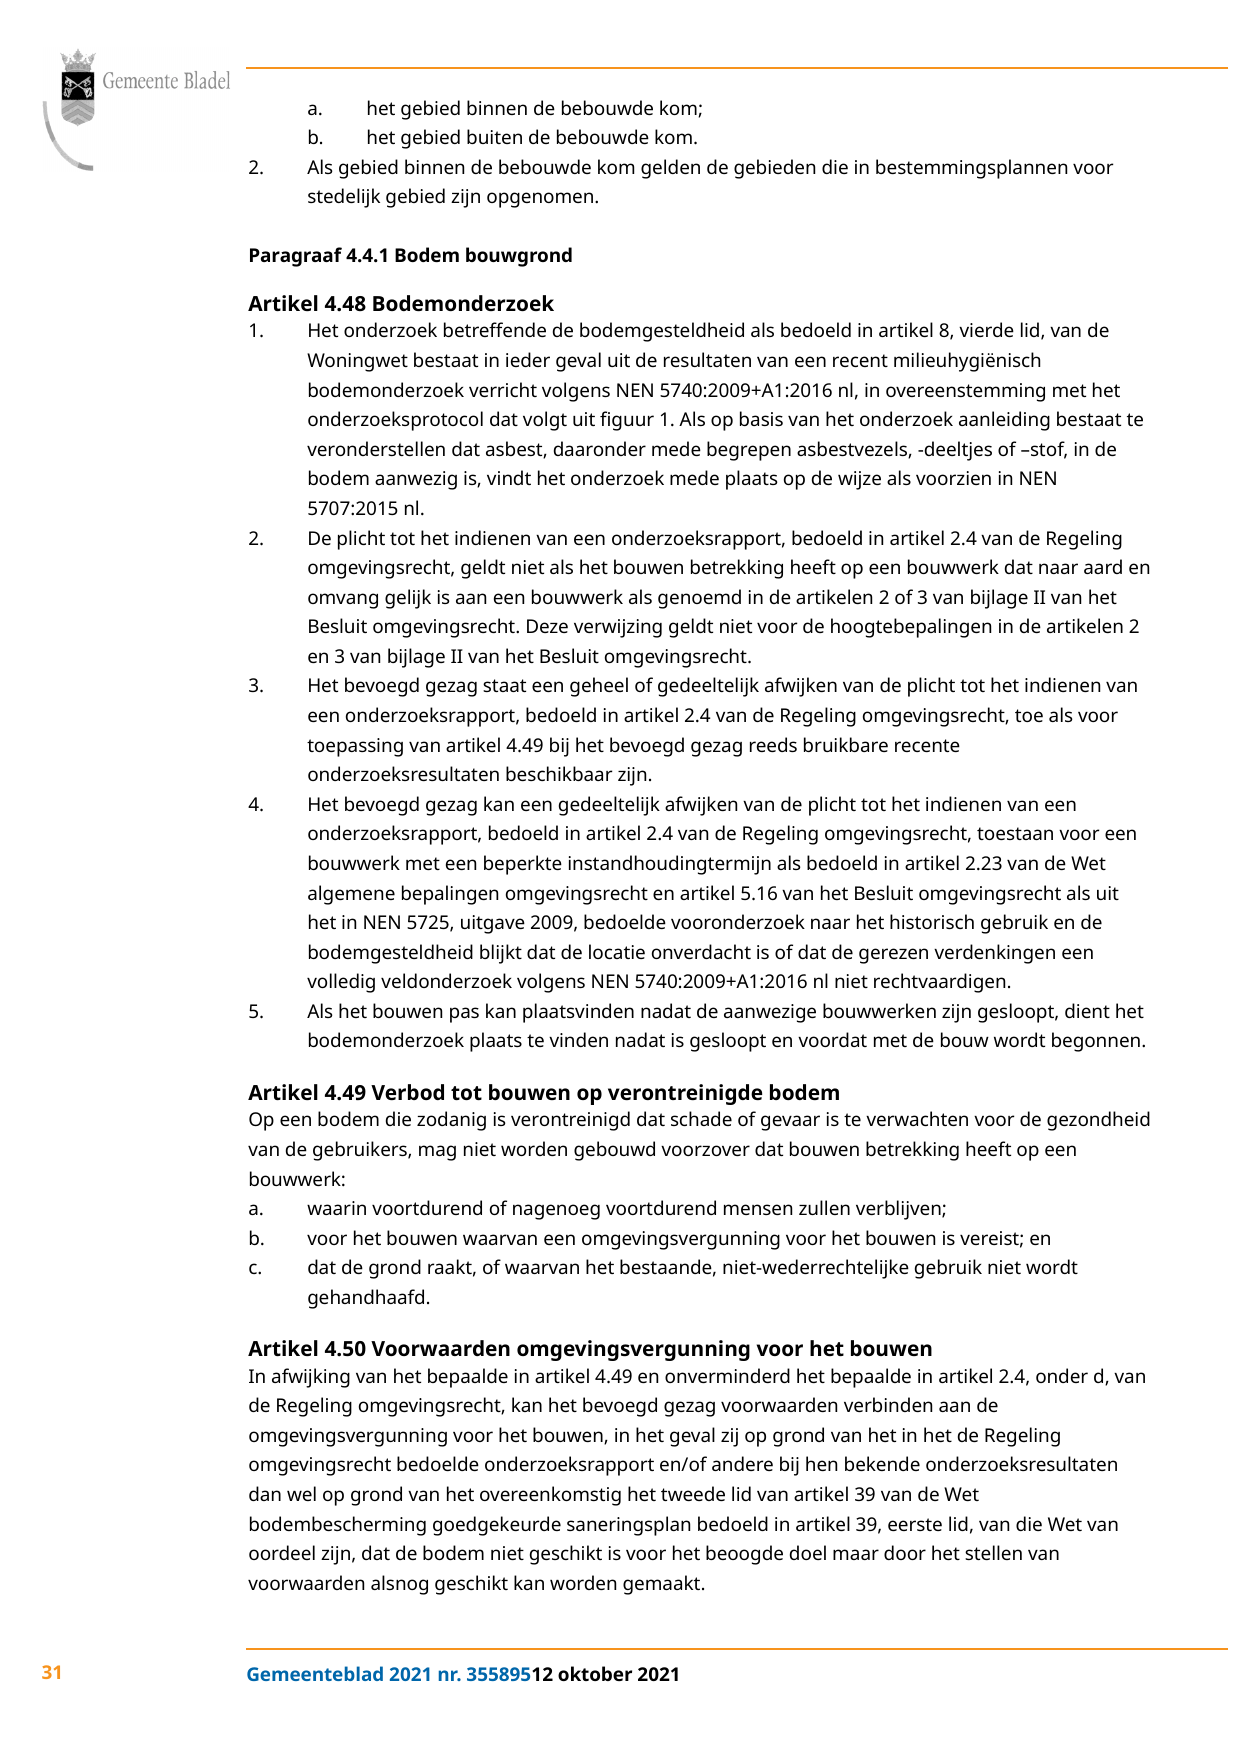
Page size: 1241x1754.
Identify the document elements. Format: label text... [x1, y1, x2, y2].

list Als het bouwen pas kan plaatsvinden nadat de aanwezige bouwwerken zijn gesloopt, dient het bodemonderzoek plaats te vinden nadat is gesloopt en voordat met de bouw wordt begonnen. [248, 998, 1152, 1053]
list het gebied binnen de bebouwde kom; [307, 95, 1152, 121]
list Het bevoegd gezag kan een gedeeltelijk afwijken van de plicht tot het indienen van een onderzoeksrapport, bedoeld in artikel 2.4 van de Regeling omgevingsrecht, toestaan voor een bouwwerk met een beperkte instandhoudingtermijn als bedoeld in artikel 2.23 van de Wet algemene bepalingen omgevingsrecht en artikel 5.16 van het Besluit omgevingsrecht als uit het in NEN 5725, uitgave 2009, bedoelde vooronderzoek naar het historisch gebruik en de bodemgesteldheid blijkt dat de locatie onverdacht is of dat de gerezen verdenkingen een volledig veldonderzoek volgens NEN 5740:2009+A1:2016 nl niet rechtvaardigen. [248, 791, 1152, 994]
text Artikel 4.50 Voorwaarden omgevingsvergunning voor het bouwen [248, 1334, 1152, 1363]
list De plicht tot het indienen van een onderzoeksrapport, bedoeld in artikel 2.4 van de Regeling omgevingsrecht, geldt niet als het bouwen betrekking heeft op een bouwwerk dat naar aard en omvang gelijk is aan een bouwwerk als genoemd in de artikelen 2 of 3 van bijlage II van het Besluit omgevingsrecht. Deze verwijzing geldt niet voor de hoogtebepalingen in de artikelen 2 en 3 van bijlage II van het Besluit omgevingsrecht. [248, 525, 1152, 669]
text Artikel 4.49 Verbod tot bouwen op verontreinigde bodem [248, 1078, 1152, 1107]
picture [41, 47, 231, 172]
list waarin voortdurend of nagenoeg voortdurend mensen zullen verblijven; [248, 1195, 1152, 1221]
text Paragraaf 4.4.1 Bodem bouwgrond [248, 243, 1152, 268]
list Het onderzoek betreffende de bodemgesteldheid als bedoeld in artikel 8, vierde lid, van de Woningwet bestaat in ieder geval uit de resultaten van een recent milieuhygiënisch bodemonderzoek verricht volgens NEN 5740:2009+A1:2016 nl, in overeenstemming met het onderzoeksprotocol dat volgt uit figuur 1. Als op basis van het onderzoek aanleiding bestaat te veronderstellen dat asbest, daaronder mede begrepen asbestvezels, -deeltjes of –stof, in de bodem aanwezig is, vindt het onderzoek mede plaats op de wijze als voorzien in NEN 5707:2015 nl. [248, 318, 1152, 521]
text Artikel 4.48 Bodemonderzoek [248, 289, 1152, 318]
list voor het bouwen waarvan een omgevingsvergunning voor het bouwen is vereist; en [248, 1225, 1152, 1251]
list het gebied buiten de bebouwde kom. [307, 124, 1152, 150]
list Het bevoegd gezag staat een geheel of gedeeltelijk afwijken van de plicht tot het indienen van een onderzoeksrapport, bedoeld in artikel 2.4 van de Regeling omgevingsrecht, toe als voor toepassing van artikel 4.49 bij het bevoegd gezag reeds bruikbare recente onderzoeksresultaten beschikbaar zijn. [248, 673, 1152, 787]
list dat de grond raakt, of waarvan het bestaande, niet-wederrechtelijke gebruik niet wordt gehandhaafd. [248, 1254, 1152, 1310]
text Op een bodem die zodanig is verontreinigd dat schade of gevaar is te verwachten voor de gezondheid van de gebruikers, mag niet worden gebouwd voorzover dat bouwen betrekking heeft op een bouwwerk: [248, 1107, 1152, 1191]
list Als gebied binnen de bebouwde kom gelden de gebieden die in bestemmingsplannen voor stedelijk gebied zijn opgenomen. [248, 154, 1152, 209]
text In afwijking van het bepaalde in artikel 4.49 en onverminderd het bepaalde in artikel 2.4, onder d, van de Regeling omgevingsrecht, kan het bevoegd gezag voorwaarden verbinden aan de omgevingsvergunning voor het bouwen, in het geval zij op grond van het in het de Regeling omgevingsrecht bedoelde onderzoeksrapport en/of andere bij hen bekende onderzoeksresultaten dan wel op grond van het overeenkomstig het tweede lid van artikel 39 van de Wet bodembescherming goedgekeurde saneringsplan bedoeld in artikel 39, eerste lid, van die Wet van oordeel zijn, dat de bodem niet geschikt is voor het beoogde doel maar door het stellen van voorwaarden alsnog geschikt kan worden gemaakt. [248, 1363, 1152, 1596]
